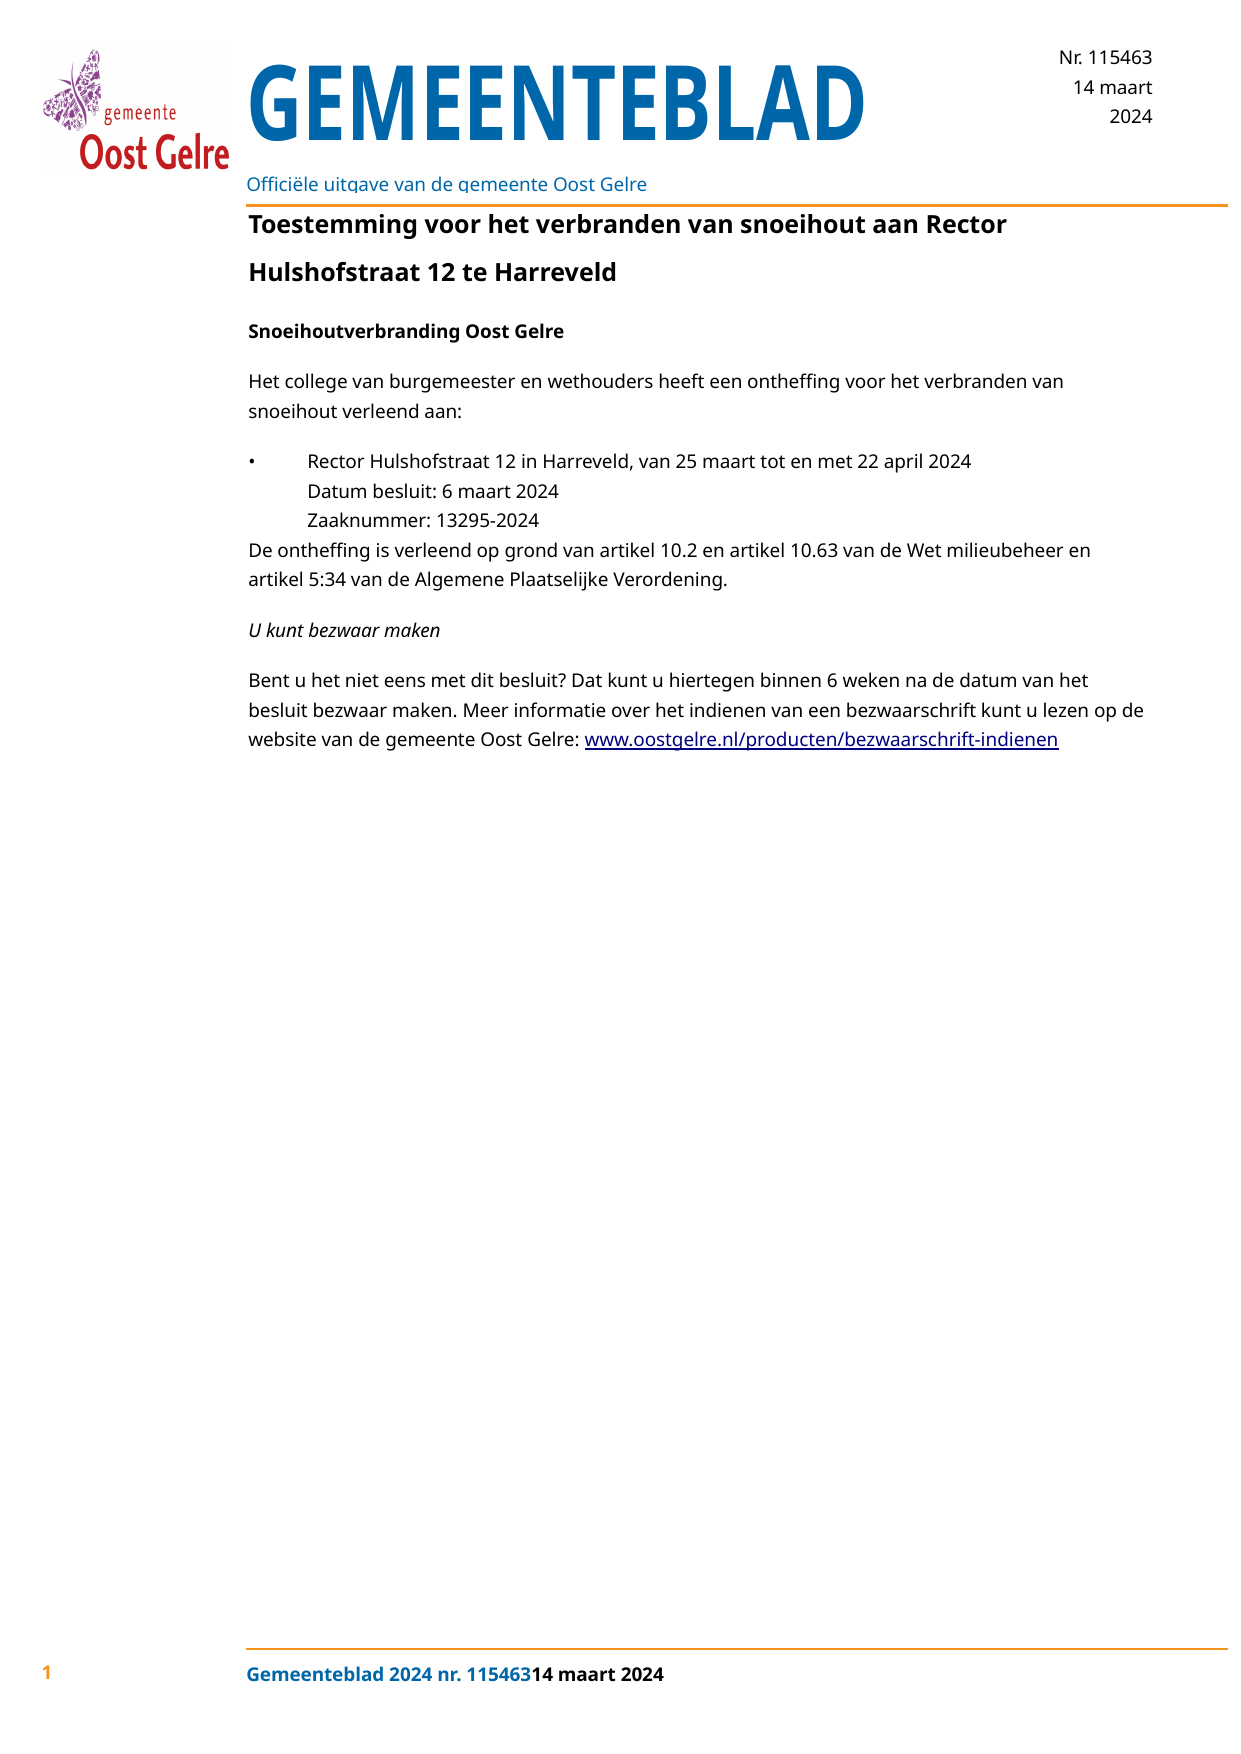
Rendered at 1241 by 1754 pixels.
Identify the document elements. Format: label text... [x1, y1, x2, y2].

text Toestemming voor het verbranden van snoeihout aan Rector Hulshofstraat 12 te Harreveld [248, 207, 1152, 288]
text Bent u het niet eens met dit besluit? Dat kunt u hiertegen binnen 6 weken na de datum van het besluit bezwaar maken. Meer informatie over het indienen van een bezwaarschrift kunt u lezen op de website van de gemeente Oost Gelre: www.oostgelre.nl/producten/bezwaarschrift-indienen [248, 667, 1152, 752]
list Zaaknummer: 13295-2024 [248, 507, 1152, 533]
list Datum besluit: 6 maart 2024 [248, 478, 1152, 504]
text Het college van burgemeester en wethouders heeft een ontheffing voor het verbranden van snoeihout verleend aan: [248, 368, 1152, 424]
text De ontheffing is verleend op grond van artikel 10.2 en artikel 10.63 van de Wet milieubeheer en artikel 5:34 van de Algemene Plaatselijke Verordening. [248, 537, 1152, 592]
list Rector Hulshofstraat 12 in Harreveld, van 25 maart tot en met 22 april 2024 [248, 448, 1152, 474]
picture [41, 47, 231, 172]
text Snoeihoutverbranding Oost Gelre [248, 318, 1152, 344]
text U kunt bezwaar maken [248, 617, 1152, 643]
